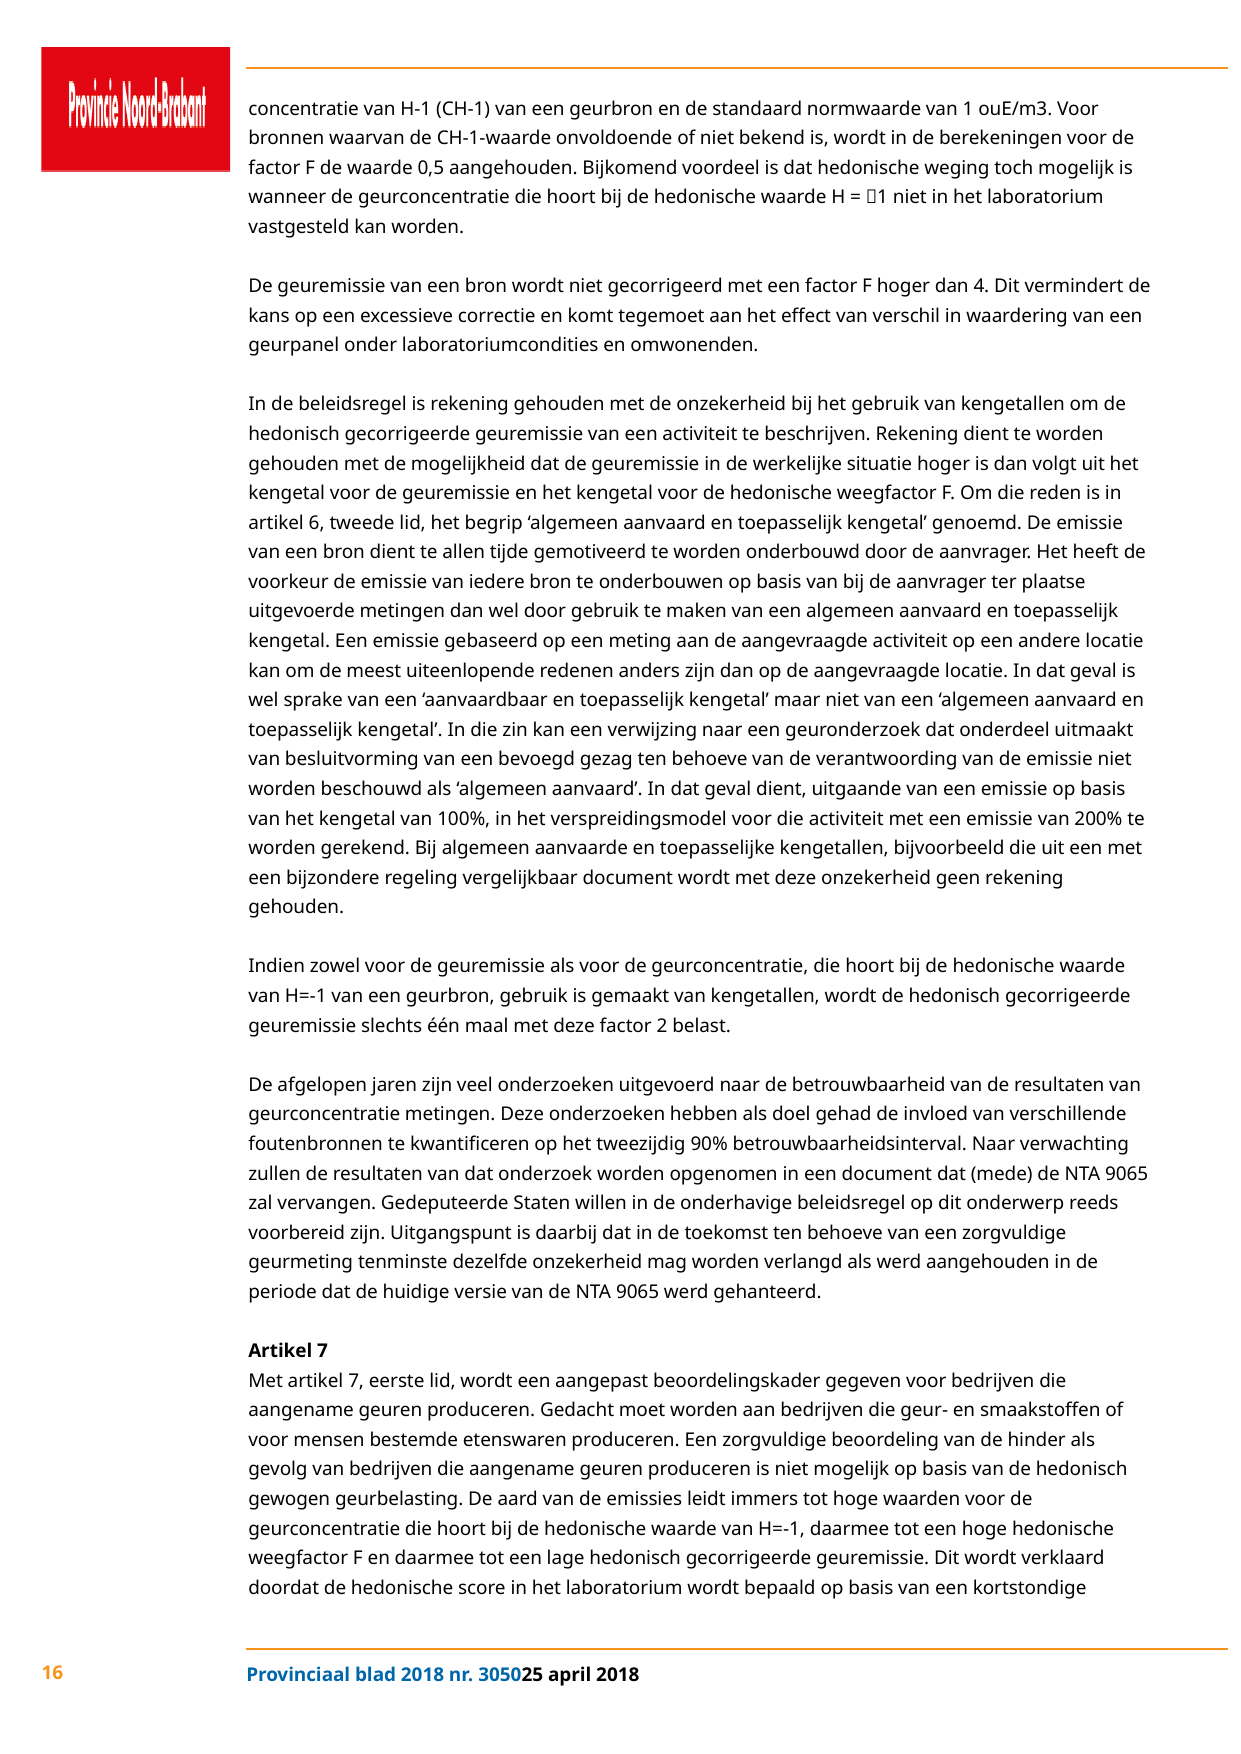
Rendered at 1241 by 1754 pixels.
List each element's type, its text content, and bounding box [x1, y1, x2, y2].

text Indien zowel voor de geuremissie als voor de geurconcentratie, die hoort bij de hedonische waarde van H=-1 van een geurbron, gebruik is gemaakt van kengetallen, wordt de hedonisch gecorrigeerde geuremissie slechts één maal met deze factor 2 belast. [248, 953, 1152, 1038]
text Artikel 7 [248, 1337, 1152, 1363]
picture [41, 47, 231, 172]
text De geuremissie van een bron wordt niet gecorrigeerd met een factor F hoger dan 4. Dit vermindert de kans op een excessieve correctie en komt tegemoet aan het effect van verschil in waardering van een geurpanel onder laboratoriumcondities en omwonenden. [248, 272, 1152, 357]
text Met artikel 7, eerste lid, wordt een aangepast beoordelingskader gegeven voor bedrijven die aangename geuren produceren. Gedacht moet worden aan bedrijven die geur- en smaakstoffen of voor mensen bestemde etenswaren produceren. Een zorgvuldige beoordeling van de hinder als gevolg van bedrijven die aangename geuren produceren is niet mogelijk op basis van de hedonisch gewogen geurbelasting. De aard van de emissies leidt immers tot hoge waarden voor de geurconcentratie die hoort bij de hedonische waarde van H=-1, daarmee tot een hoge hedonische weegfactor F en daarmee tot een lage hedonisch gecorrigeerde geuremissie. Dit wordt verklaard doordat de hedonische score in het laboratorium wordt bepaald op basis van een kortstondige [248, 1367, 1152, 1600]
text In de beleidsregel is rekening gehouden met de onzekerheid bij het gebruik van kengetallen om de hedonisch gecorrigeerde geuremissie van een activiteit te beschrijven. Rekening dient te worden gehouden met de mogelijkheid dat de geuremissie in de werkelijke situatie hoger is dan volgt uit het kengetal voor de geuremissie en het kengetal voor de hedonische weegfactor F. Om die reden is in artikel 6, tweede lid, het begrip ‘algemeen aanvaard en toepasselijk kengetal’ genoemd. De emissie van een bron dient te allen tijde gemotiveerd te worden onderbouwd door de aanvrager. Het heeft de voorkeur de emissie van iedere bron te onderbouwen op basis van bij de aanvrager ter plaatse uitgevoerde metingen dan wel door gebruik te maken van een algemeen aanvaard en toepasselijk kengetal. Een emissie gebaseerd op een meting aan de aangevraagde activiteit op een andere locatie kan om de meest uiteenlopende redenen anders zijn dan op de aangevraagde locatie. In dat geval is wel sprake van een ‘aanvaardbaar en toepasselijk kengetal’ maar niet van een ‘algemeen aanvaard en toepasselijk kengetal’. In die zin kan een verwijzing naar een geuronderzoek dat onderdeel uitmaakt van besluitvorming van een bevoegd gezag ten behoeve van de verantwoording van de emissie niet worden beschouwd als ‘algemeen aanvaard’. In dat geval dient, uitgaande van een emissie op basis van het kengetal van 100%, in het verspreidingsmodel voor die activiteit met een emissie van 200% te worden gerekend. Bij algemeen aanvaarde en toepasselijke kengetallen, bijvoorbeeld die uit een met een bijzondere regeling vergelijkbaar document wordt met deze onzekerheid geen rekening gehouden. [248, 391, 1152, 919]
text De afgelopen jaren zijn veel onderzoeken uitgevoerd naar de betrouwbaarheid van de resultaten van geurconcentratie metingen. Deze onderzoeken hebben als doel gehad de invloed van verschillende foutenbronnen te kwantificeren op het tweezijdig 90% betrouwbaarheidsinterval. Naar verwachting zullen de resultaten van dat onderzoek worden opgenomen in een document dat (mede) de NTA 9065 zal vervangen. Gedeputeerde Staten willen in de onderhavige beleidsregel op dit onderwerp reeds voorbereid zijn. Uitgangspunt is daarbij dat in de toekomst ten behoeve van een zorgvuldige geurmeting tenminste dezelfde onzekerheid mag worden verlangd als werd aangehouden in de periode dat de huidige versie van de NTA 9065 werd gehanteerd. [248, 1071, 1152, 1304]
text concentratie van H-1 (CH-1) van een geurbron en de standaard normwaarde van 1 ouE/m3. Voor bronnen waarvan de CH-1-waarde onvoldoende of niet bekend is, wordt in de berekeningen voor de factor F de waarde 0,5 aangehouden. Bijkomend voordeel is dat hedonische weging toch mogelijk is wanneer de geurconcentratie die hoort bij de hedonische waarde H = 1 niet in het laboratorium vastgesteld kan worden. [248, 95, 1152, 239]
